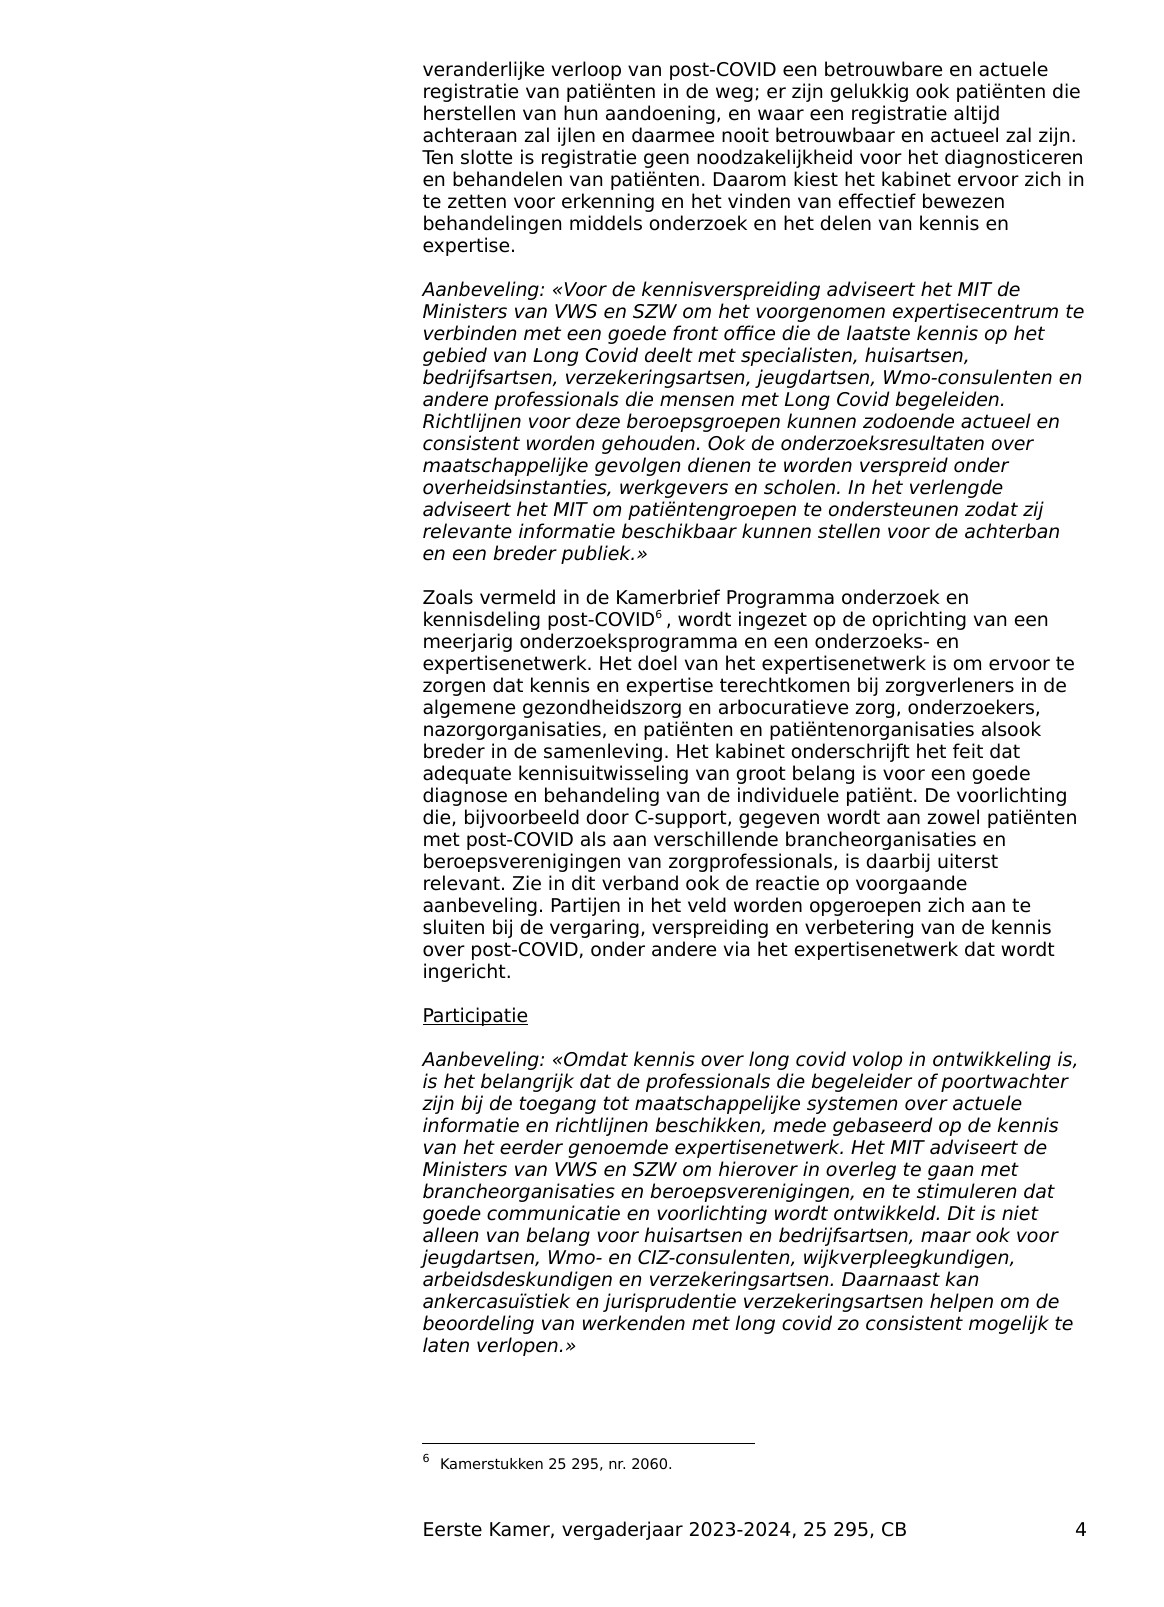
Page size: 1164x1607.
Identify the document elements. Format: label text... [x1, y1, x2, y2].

text Zoals vermeld in de Kamerbrief Programma onderzoek en kennisdeling post-COVID, wordt ingezet op de oprichting van een meerjarig onderzoeksprogramma en een onderzoeks- en expertisenetwerk. Het doel van het expertisenetwerk is om ervoor te zorgen dat kennis en expertise terechtkomen bij zorgverleners in de algemene gezondheidszorg en arbocuratieve zorg, onderzoekers, nazorgorganisaties, en patiënten en patiëntenorganisaties alsook breder in de samenleving. Het kabinet onderschrijft het feit dat adequate kennisuitwisseling van groot belang is voor een goede diagnose en behandeling van de individuele patiënt. De voorlichting die, bijvoorbeeld door C-support, gegeven wordt aan zowel patiënten met post-COVID als aan verschillende brancheorganisaties en beroepsverenigingen van zorgprofessionals, is daarbij uiterst relevant. Zie in dit verband ook de reactie op voorgaande aanbeveling. Partijen in het veld worden opgeroepen zich aan te sluiten bij de vergaring, verspreiding en verbetering van de kennis over post-COVID, onder andere via het expertisenetwerk dat wordt ingericht. [422, 587, 1087, 983]
text veranderlijke verloop van post-COVID een betrouwbare en actuele registratie van patiënten in de weg; er zijn gelukkig ook patiënten die herstellen van hun aandoening, en waar een registratie altijd achteraan zal ijlen en daarmee nooit betrouwbaar en actueel zal zijn. Ten slotte is registratie geen noodzakelijkheid voor het diagnosticeren en behandelen van patiënten. Daarom kiest het kabinet ervoor zich in te zetten voor erkenning en het vinden van effectief bewezen behandelingen middels onderzoek en het delen van kennis en expertise. [422, 59, 1087, 257]
text Kamerstukken 25 295, nr. 2060. [422, 1452, 1087, 1474]
text Richtlijnen voor deze beroepsgroepen kunnen zodoende actueel en consistent worden gehouden. Ook de onderzoeksresultaten over maatschappelijke gevolgen dienen te worden verspreid onder overheidsinstanties, werkgevers en scholen. In het verlengde adviseert het MIT om patiëntengroepen te ondersteunen zodat zij relevante informatie beschikbaar kunnen stellen voor de achterban en een breder publiek.» [422, 411, 1087, 565]
subtitle Participatie [422, 1005, 1087, 1027]
text Aanbeveling: «Omdat kennis over long covid volop in ontwikkeling is, is het belangrijk dat de professionals die begeleider of poortwachter zijn bij de toegang tot maatschappelijke systemen over actuele informatie en richtlijnen beschikken, mede gebaseerd op de kennis van het eerder genoemde expertisenetwerk. Het MIT adviseert de Ministers van VWS en SZW om hierover in overleg te gaan met brancheorganisaties en beroepsverenigingen, en te stimuleren dat goede communicatie en voorlichting wordt ontwikkeld. Dit is niet alleen van belang voor huisartsen en bedrijfsartsen, maar ook voor jeugdartsen, Wmo- en CIZ-consulenten, wijkverpleegkundigen, arbeidsdeskundigen en verzekeringsartsen. Daarnaast kan ankercasuïstiek en jurisprudentie verzekeringsartsen helpen om de beoordeling van werkenden met long covid zo consistent mogelijk te laten verlopen.» [422, 1049, 1087, 1357]
text Aanbeveling: «Voor de kennisverspreiding adviseert het MIT de Ministers van VWS en SZW om het voorgenomen expertisecentrum te verbinden met een goede front office die de laatste kennis op het gebied van Long Covid deelt met specialisten, huisartsen, bedrijfsartsen, verzekeringsartsen, jeugdartsen, Wmo-consulenten en andere professionals die mensen met Long Covid begeleiden. [422, 279, 1087, 411]
